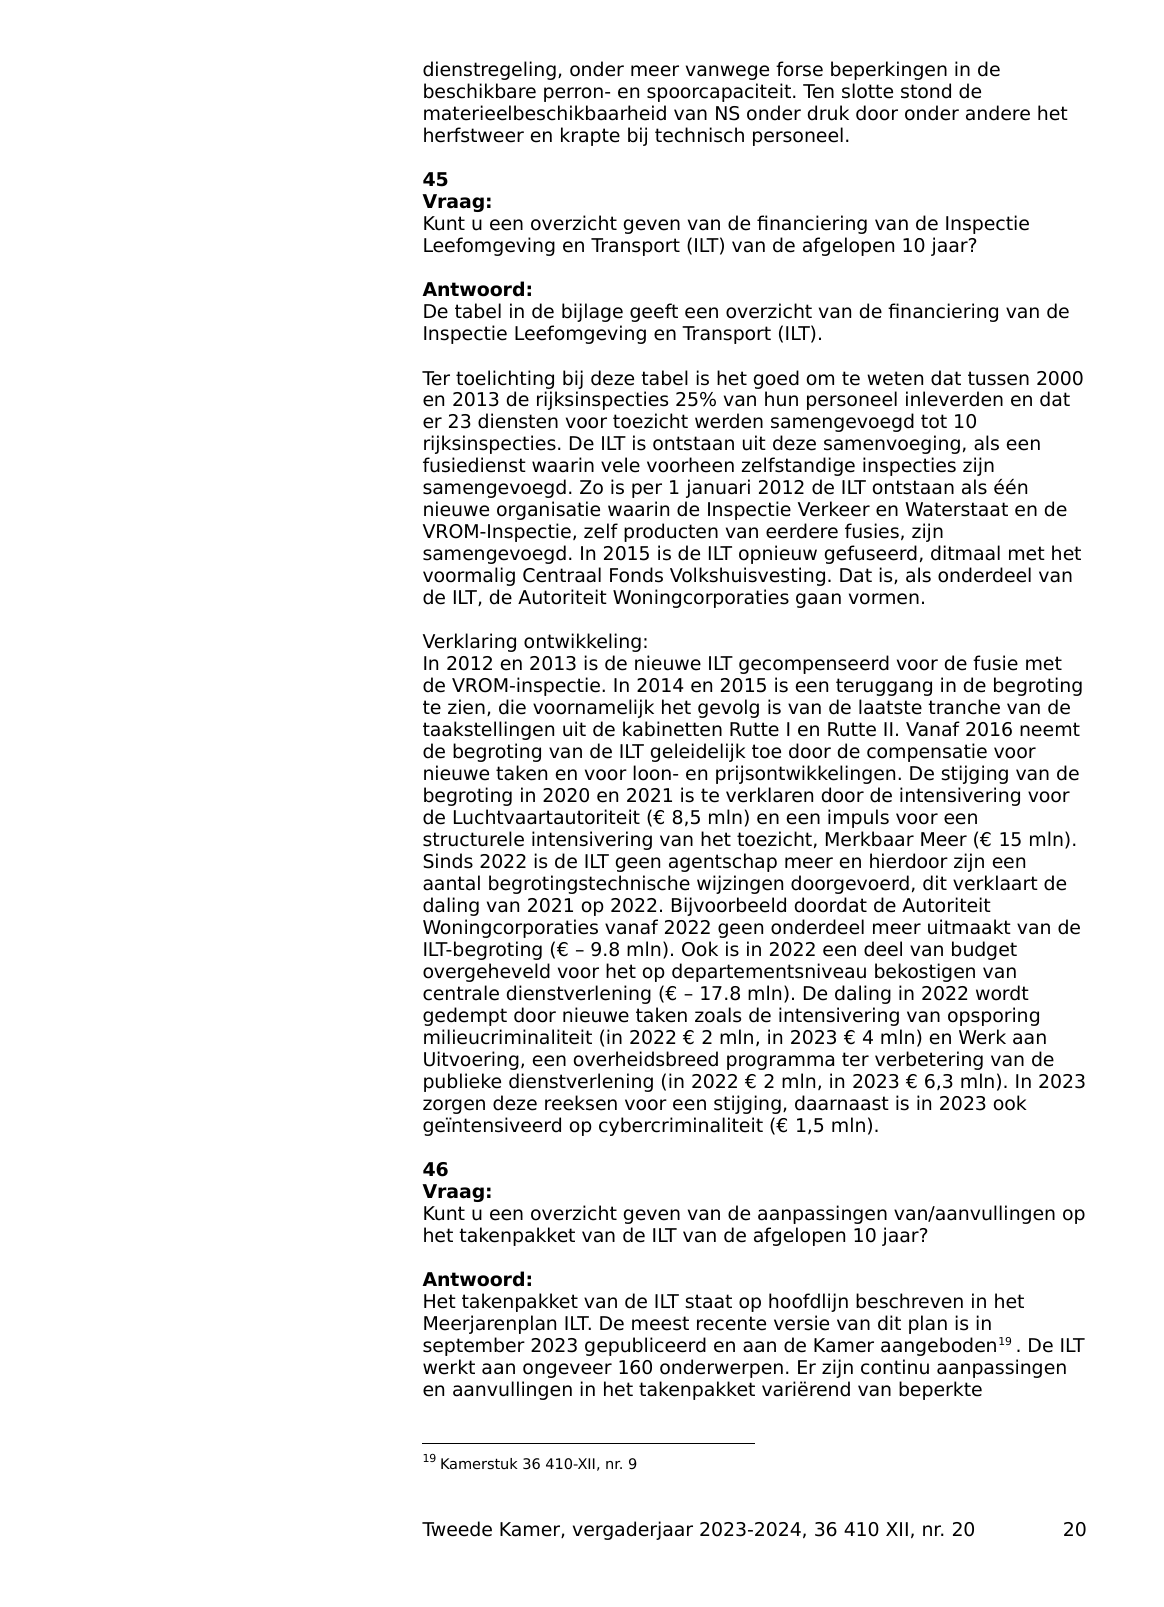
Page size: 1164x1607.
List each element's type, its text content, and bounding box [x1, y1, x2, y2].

text 45 [422, 169, 1087, 191]
text In 2012 en 2013 is de nieuwe ILT gecompenseerd voor de fusie met de VROM-inspectie. In 2014 en 2015 is een teruggang in de begroting te zien, die voornamelijk het gevolg is van de laatste tranche van de taakstellingen uit de kabinetten Rutte I en Rutte II. Vanaf 2016 neemt de begroting van de ILT geleidelijk toe door de compensatie voor nieuwe taken en voor loon- en prijsontwikkelingen. De stijging van de begroting in 2020 en 2021 is te verklaren door de intensivering voor de Luchtvaartautoriteit (€ 8,5 mln) en een impuls voor een structurele intensivering van het toezicht, Merkbaar Meer (€ 15 mln). Sinds 2022 is de ILT geen agentschap meer en hierdoor zijn een aantal begrotingstechnische wijzingen doorgevoerd, dit verklaart de daling van 2021 op 2022. Bijvoorbeeld doordat de Autoriteit Woningcorporaties vanaf 2022 geen onderdeel meer uitmaakt van de ILT-begroting (€ – 9.8 mln). Ook is in 2022 een deel van budget overgeheveld voor het op departementsniveau bekostigen van centrale dienstverlening (€ – 17.8 mln). De daling in 2022 wordt gedempt door nieuwe taken zoals de intensivering van opsporing milieucriminaliteit (in 2022 € 2 mln, in 2023 € 4 mln) en Werk aan Uitvoering, een overheidsbreed programma ter verbetering van de publieke dienstverlening (in 2022 € 2 mln, in 2023 € 6,3 mln). In 2023 zorgen deze reeksen voor een stijging, daarnaast is in 2023 ook geïntensiveerd op cybercriminaliteit (€ 1,5 mln). [422, 653, 1087, 1137]
text Verklaring ontwikkeling: [422, 631, 1087, 653]
text Kunt u een overzicht geven van de financiering van de Inspectie Leefomgeving en Transport (ILT) van de afgelopen 10 jaar? [422, 213, 1087, 257]
text Antwoord: [422, 279, 1087, 301]
text Vraag: [422, 1181, 1087, 1203]
text Het takenpakket van de ILT staat op hoofdlijn beschreven in het Meerjarenplan ILT. De meest recente versie van dit plan is in september 2023 gepubliceerd en aan de Kamer aangeboden. De ILT werkt aan ongeveer 160 onderwerpen. Er zijn continu aanpassingen en aanvullingen in het takenpakket variërend van beperkte [422, 1291, 1087, 1401]
text De tabel in de bijlage geeft een overzicht van de financiering van de Inspectie Leefomgeving en Transport (ILT). [422, 301, 1087, 345]
text dienstregeling, onder meer vanwege forse beperkingen in de beschikbare perron- en spoorcapaciteit. Ten slotte stond de materieelbeschikbaarheid van NS onder druk door onder andere het herfstweer en krapte bij technisch personeel. [422, 59, 1087, 147]
text 46 [422, 1159, 1087, 1181]
text Antwoord: [422, 1269, 1087, 1291]
text Kunt u een overzicht geven van de aanpassingen van/aanvullingen op het takenpakket van de ILT van de afgelopen 10 jaar? [422, 1203, 1087, 1247]
text Ter toelichting bij deze tabel is het goed om te weten dat tussen 2000 en 2013 de rijksinspecties 25% van hun personeel inleverden en dat er 23 diensten voor toezicht werden samengevoegd tot 10 rijksinspecties. De ILT is ontstaan uit deze samenvoeging, als een fusiedienst waarin vele voorheen zelfstandige inspecties zijn samengevoegd. Zo is per 1 januari 2012 de ILT ontstaan als één nieuwe organisatie waarin de Inspectie Verkeer en Waterstaat en de VROM-Inspectie, zelf producten van eerdere fusies, zijn samengevoegd. In 2015 is de ILT opnieuw gefuseerd, ditmaal met het voormalig Centraal Fonds Volkshuisvesting. Dat is, als onderdeel van de ILT, de Autoriteit Woningcorporaties gaan vormen. [422, 367, 1087, 609]
text Kamerstuk 36 410-XII, nr. 9 [422, 1452, 1087, 1474]
text Vraag: [422, 191, 1087, 213]
